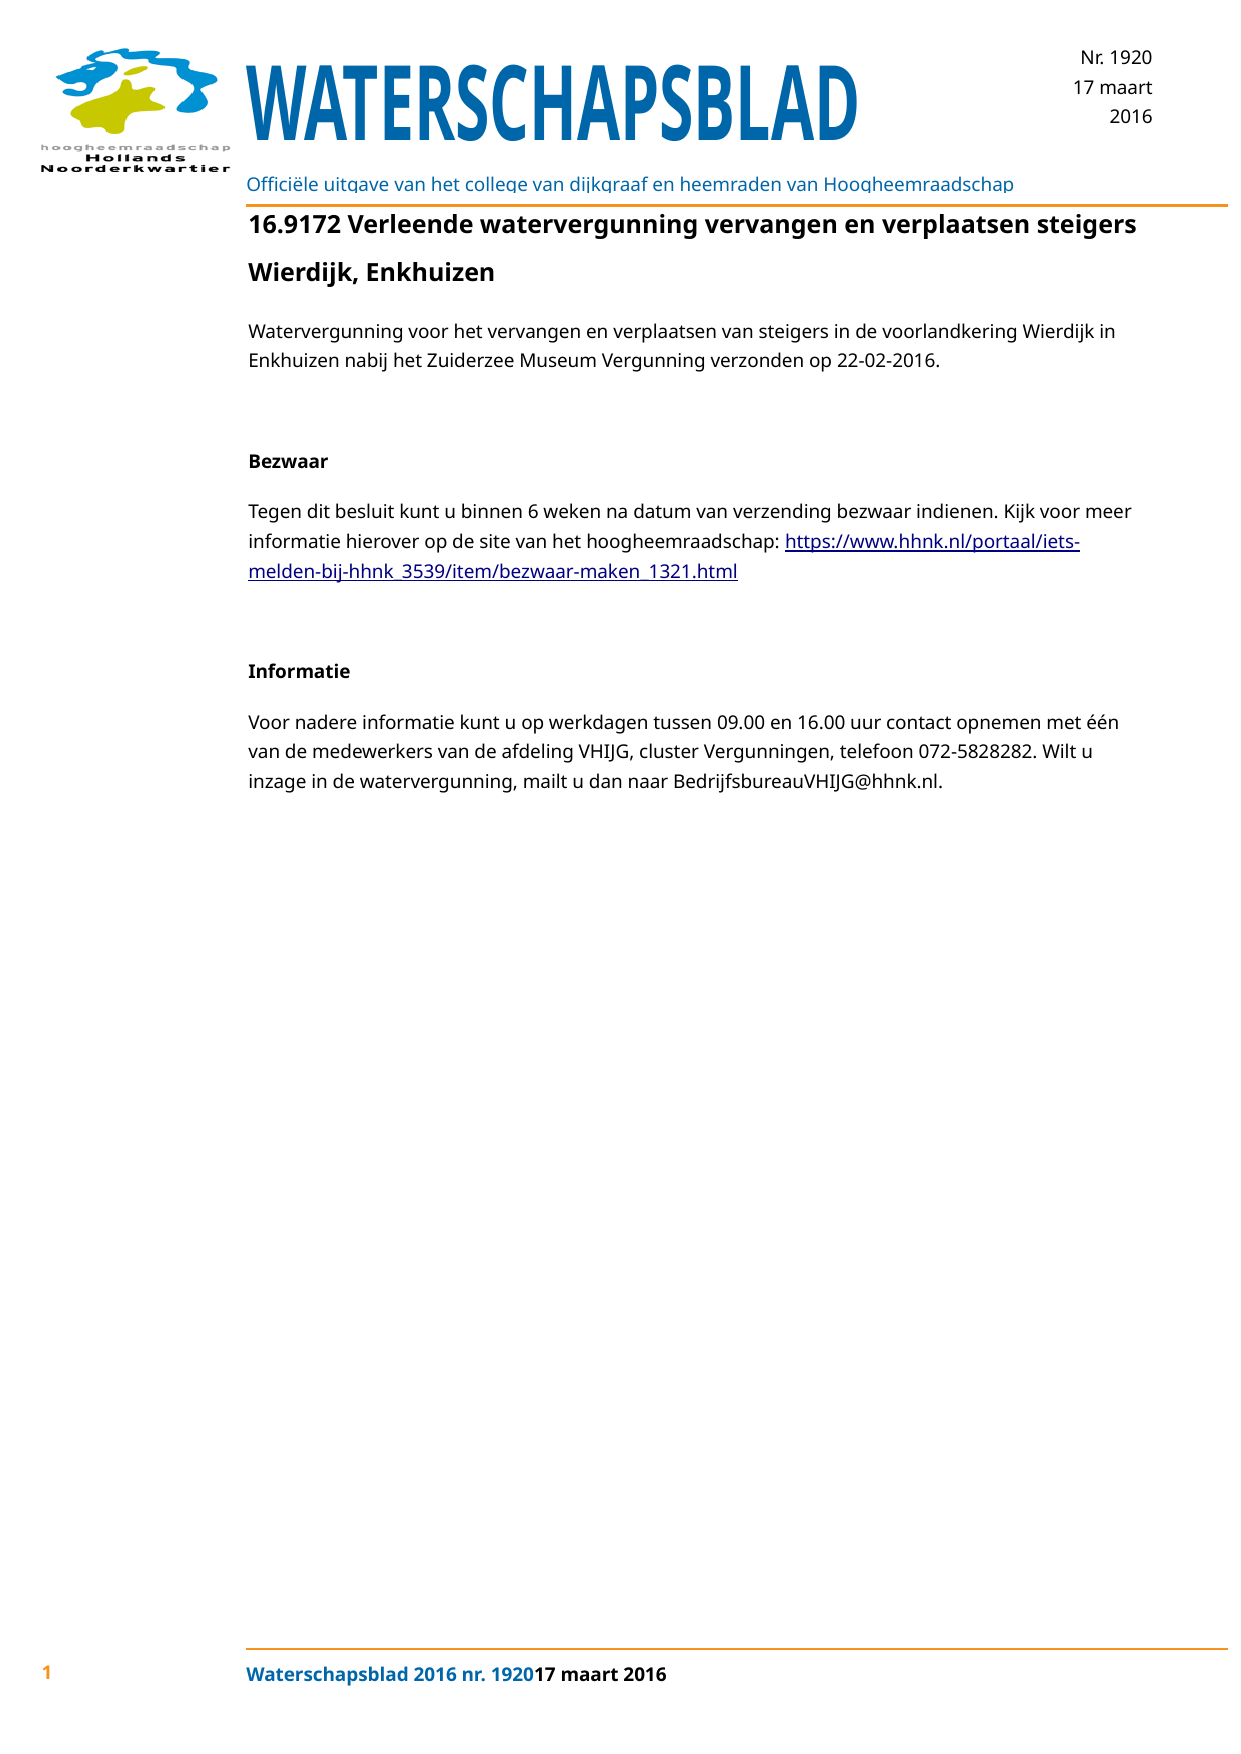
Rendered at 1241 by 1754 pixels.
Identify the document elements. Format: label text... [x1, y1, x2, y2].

picture [41, 47, 231, 172]
text Voor nadere informatie kunt u op werkdagen tussen 09.00 en 16.00 uur contact opnemen met één van de medewerkers van de afdeling VHIJG, cluster Vergunningen, telefoon 072-5828282. Wilt u inzage in de watervergunning, mailt u dan naar BedrijfsbureauVHIJG@hhnk.nl. [248, 709, 1152, 794]
text Informatie [248, 659, 1152, 684]
text Watervergunning voor het vervangen en verplaatsen van steigers in de voorlandkering Wierdijk in Enkhuizen nabij het Zuiderzee Museum Vergunning verzonden op 22-02-2016. [248, 318, 1152, 373]
text Tegen dit besluit kunt u binnen 6 weken na datum van verzending bezwaar indienen. Kijk voor meer informatie hierover op de site van het hoogheemraadschap: https://www.hhnk.nl/portaal/iets-melden-bij-hhnk_3539/item/bezwaar-maken_1321.html [248, 499, 1152, 584]
text Bezwaar [248, 448, 1152, 474]
text 16.9172 Verleende watervergunning vervangen en verplaatsen steigers Wierdijk, Enkhuizen [248, 207, 1152, 288]
